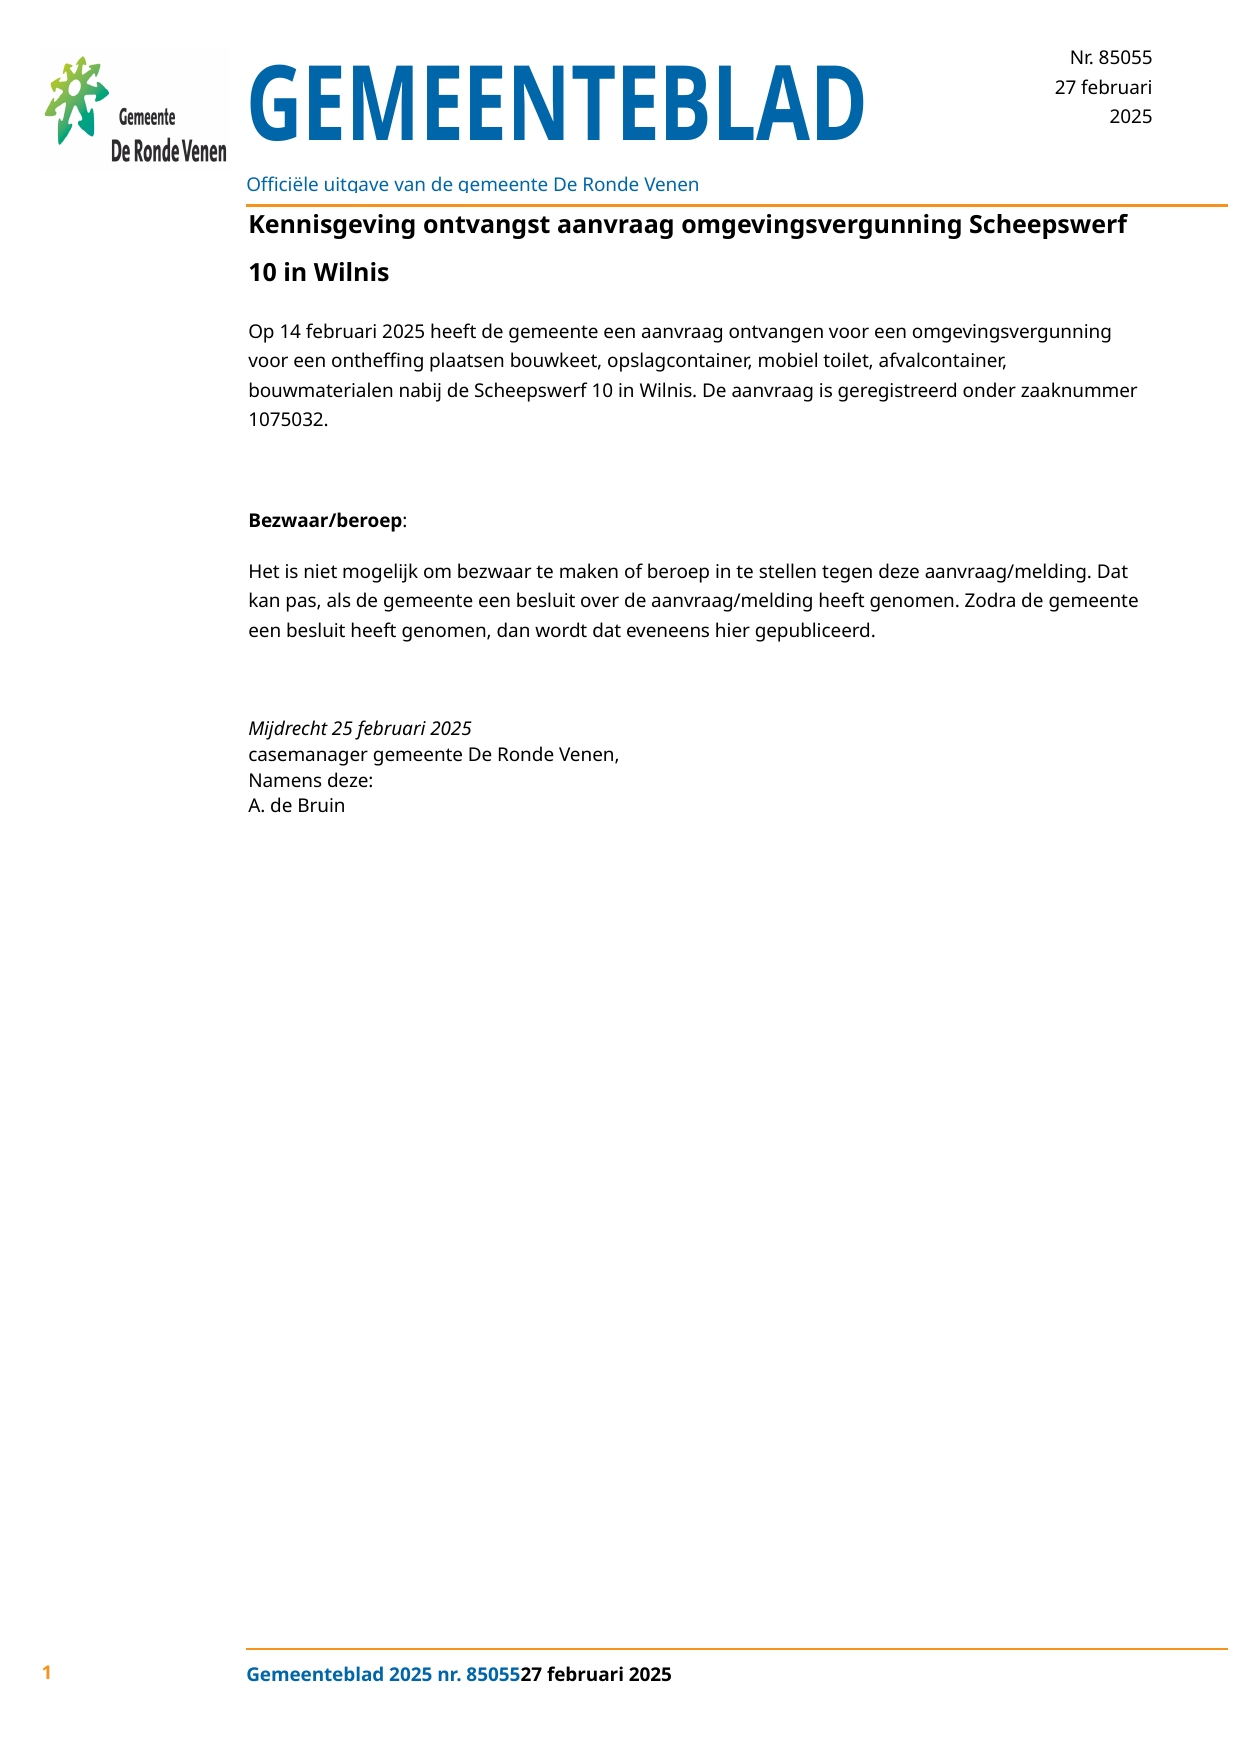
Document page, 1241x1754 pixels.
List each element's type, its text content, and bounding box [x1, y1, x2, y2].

text Namens deze: [248, 767, 1152, 792]
text A. de Bruin [248, 792, 1152, 818]
text Mijdrecht 25 februari 2025 [248, 715, 1152, 741]
text casemanager gemeente De Ronde Venen, [248, 741, 1152, 767]
text Op 14 februari 2025 heeft de gemeente een aanvraag ontvangen voor een omgevingsvergunning voor een ontheffing plaatsen bouwkeet, opslagcontainer, mobiel toilet, afvalcontainer, bouwmaterialen nabij de Scheepswerf 10 in Wilnis. De aanvraag is geregistreerd onder zaaknummer 1075032. [248, 318, 1152, 432]
text Bezwaar/beroep: [248, 507, 1152, 533]
text Kennisgeving ontvangst aanvraag omgevingsvergunning Scheepswerf 10 in Wilnis [248, 207, 1152, 288]
text Het is niet mogelijk om bezwaar te maken of beroep in te stellen tegen deze aanvraag/melding. Dat kan pas, als de gemeente een besluit over de aanvraag/melding heeft genomen. Zodra de gemeente een besluit heeft genomen, dan wordt dat eveneens hier gepubliceerd. [248, 558, 1152, 643]
picture [41, 47, 231, 172]
